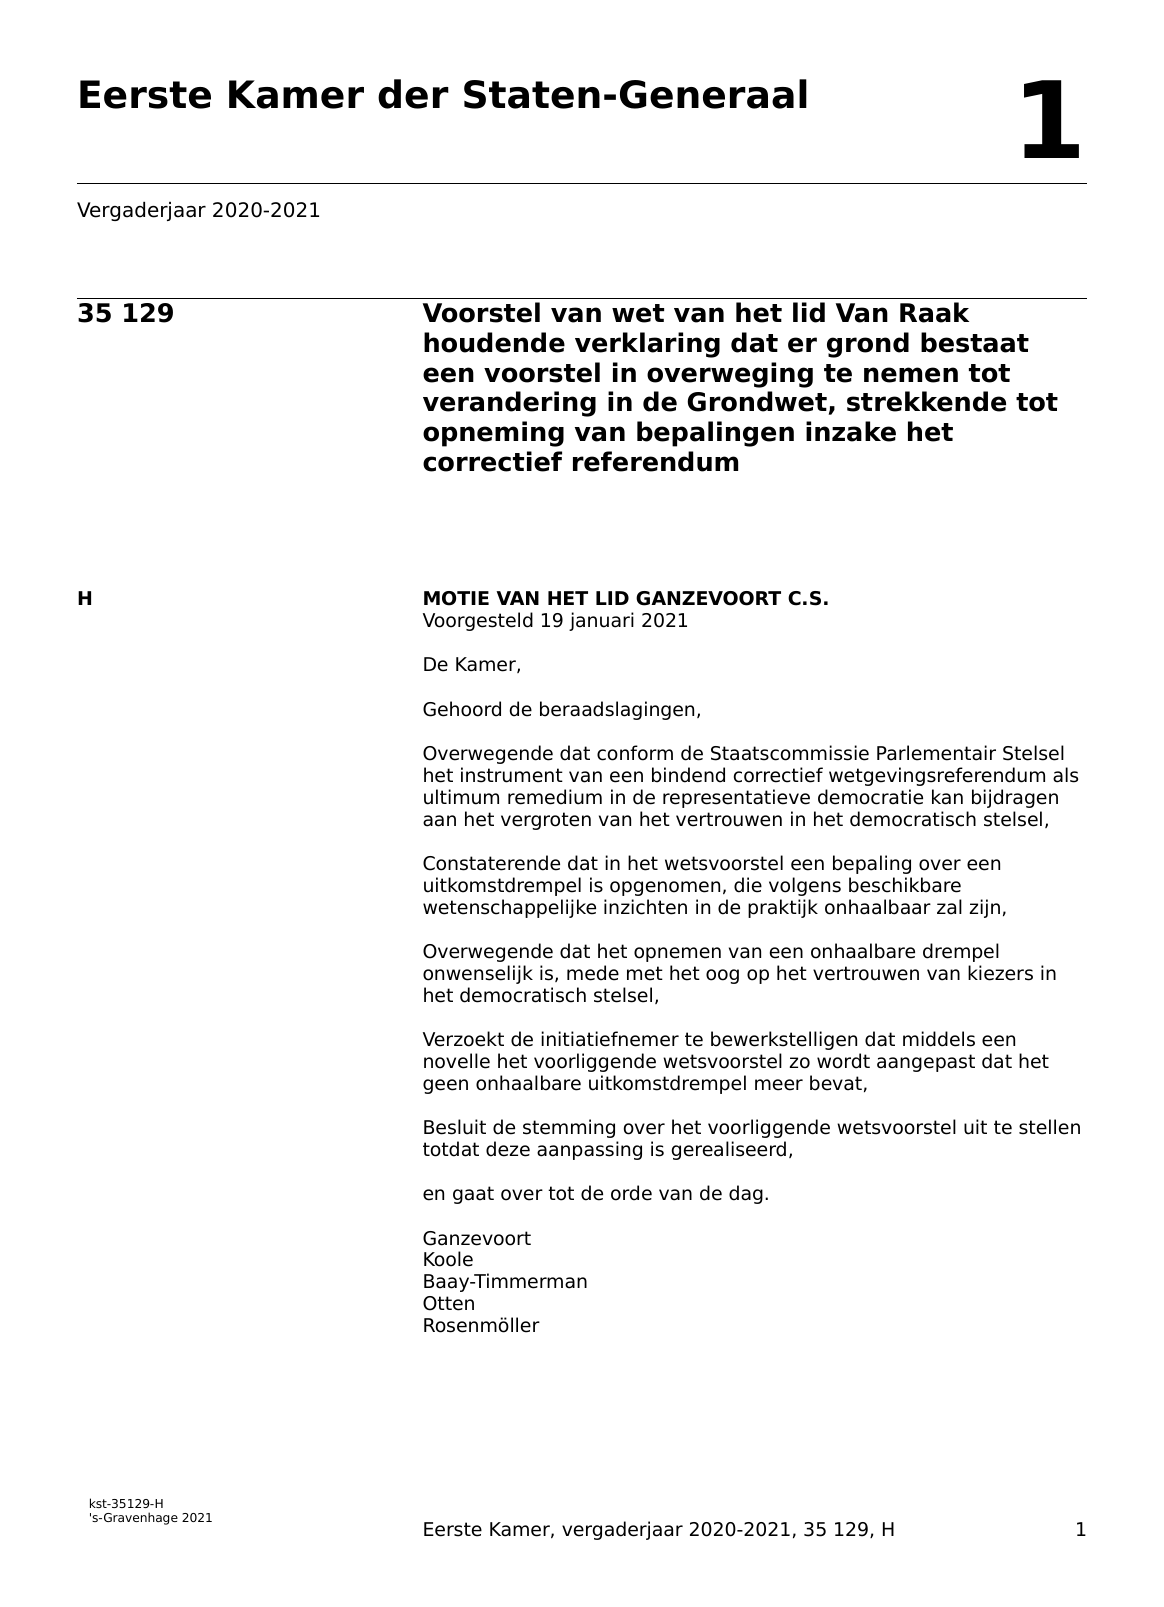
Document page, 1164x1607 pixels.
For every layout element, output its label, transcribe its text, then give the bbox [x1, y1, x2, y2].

text Koole [422, 1249, 1087, 1271]
text Overwegende dat conform de Staatscommissie Parlementair Stelsel het instrument van een bindend correctief wetgevingsreferendum als ultimum remedium in de representatieve democratie kan bijdragen aan het vergroten van het vertrouwen in het democratisch stelsel, [422, 743, 1087, 831]
text Otten [422, 1293, 1087, 1315]
text en gaat over tot de orde van de dag. [422, 1183, 1087, 1205]
text Gehoord de beraadslagingen, [422, 698, 1087, 720]
text Rosenmöller [422, 1315, 1087, 1337]
table_header Eerste Kamer der Staten-Generaal [77, 59, 886, 183]
text Overwegende dat het opnemen van een onhaalbare drempel onwenselijk is, mede met het oog op het vertrouwen van kiezers in het democratisch stelsel, [422, 941, 1087, 1007]
table_header 1 [886, 59, 1087, 183]
subtitle 35 129 Voorstel van wet van het lid Van Raak houdende verklaring dat er grond bestaat een voorstel in overweging te nemen tot verandering in de Grondwet, strekkende tot opneming van bepalingen inzake het correctief referendum [77, 299, 1087, 477]
text Ganzevoort [422, 1227, 1087, 1249]
text 's-Gravenhage 2021 [88, 1511, 323, 1525]
text kst-35129-H [88, 1497, 323, 1511]
text Baay-Timmerman [422, 1271, 1087, 1293]
text Besluit de stemming over het voorliggende wetsvoorstel uit te stellen totdat deze aanpassing is gerealiseerd, [422, 1117, 1087, 1161]
table_cell Vergaderjaar 2020-2021 [77, 184, 1087, 298]
text Voorgesteld 19 januari 2021 [422, 610, 1087, 632]
subtitle H MOTIE VAN HET LID GANZEVOORT C.S. [77, 588, 1087, 610]
text Constaterende dat in het wetsvoorstel een bepaling over een uitkomstdrempel is opgenomen, die volgens beschikbare wetenschappelijke inzichten in de praktijk onhaalbaar zal zijn, [422, 853, 1087, 919]
text Verzoekt de initiatiefnemer te bewerkstelligen dat middels een novelle het voorliggende wetsvoorstel zo wordt aangepast dat het geen onhaalbare uitkomstdrempel meer bevat, [422, 1029, 1087, 1095]
text De Kamer, [422, 654, 1087, 676]
